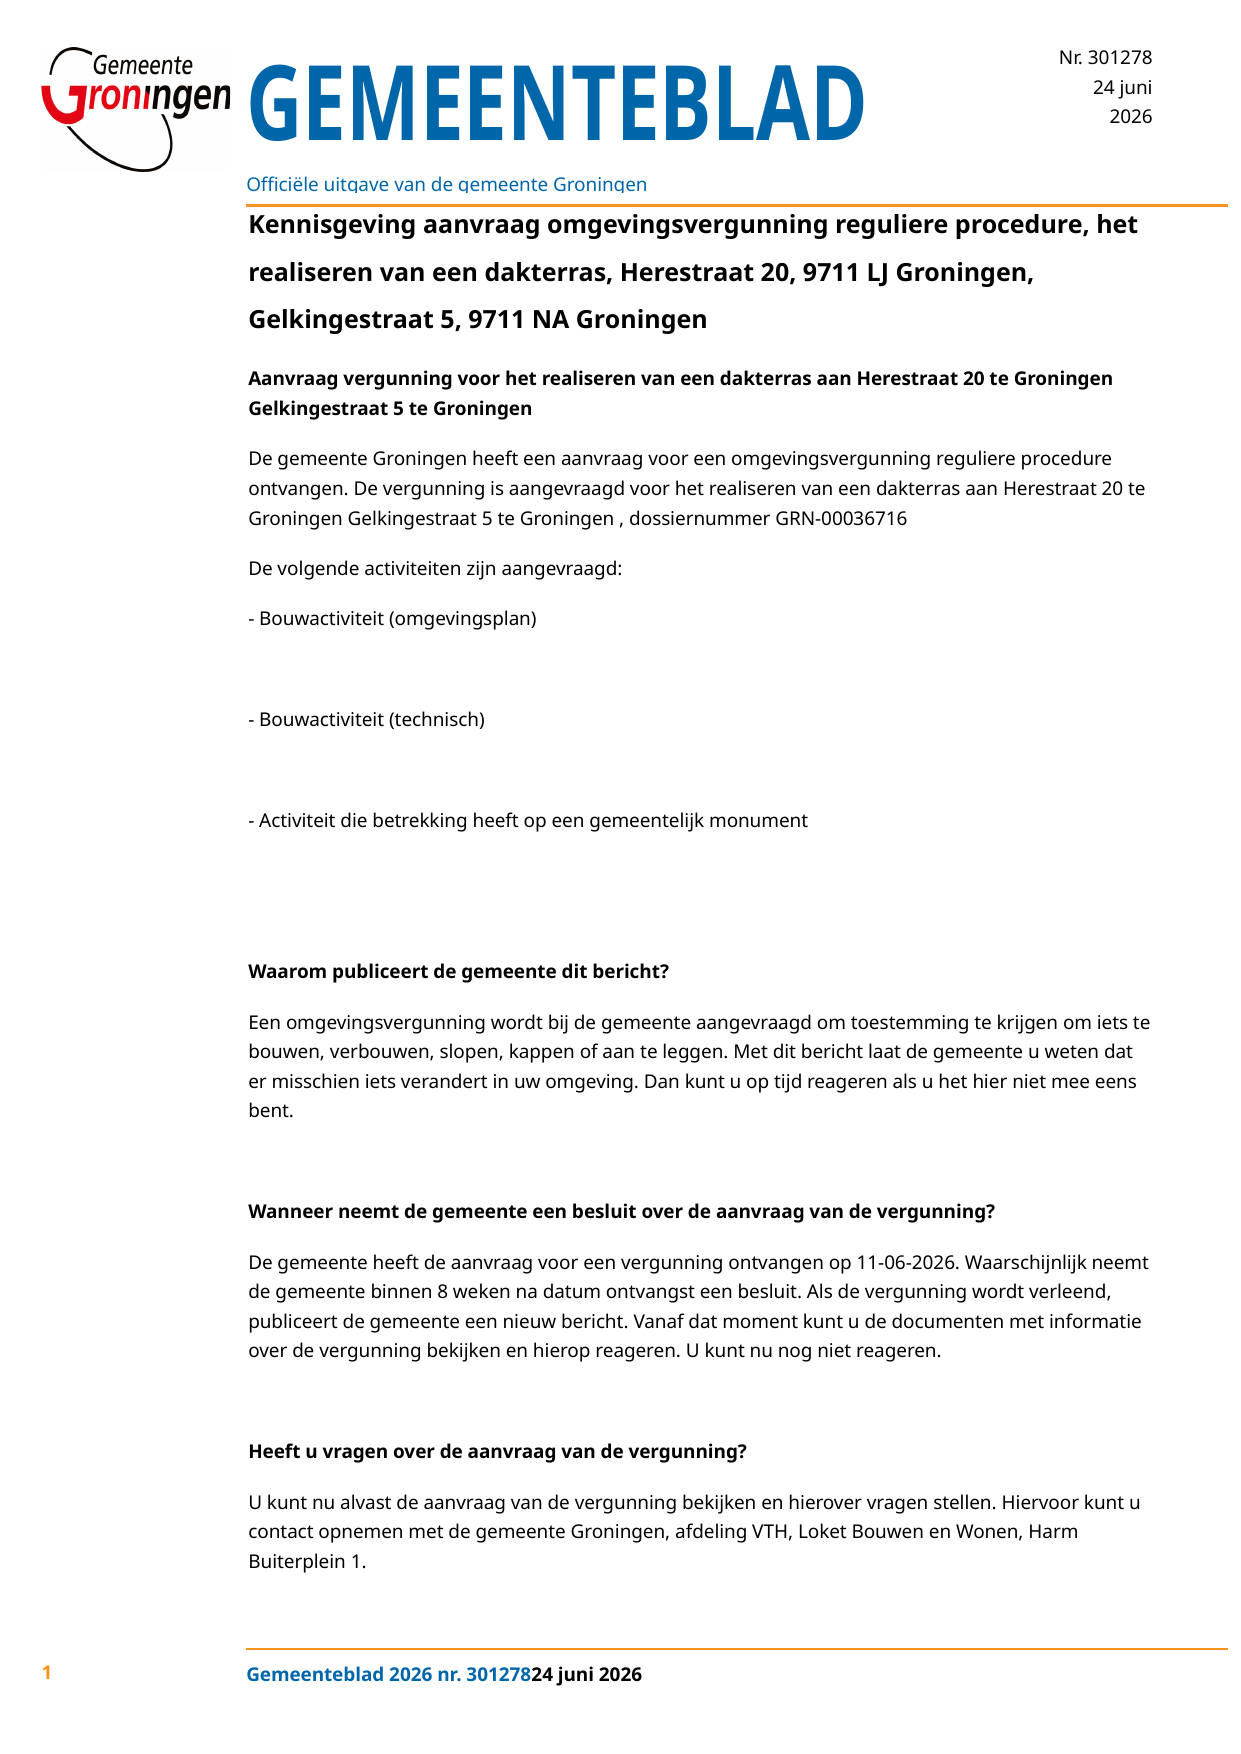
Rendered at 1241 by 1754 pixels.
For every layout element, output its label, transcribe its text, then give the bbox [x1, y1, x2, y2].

text U kunt nu alvast de aanvraag van de vergunning bekijken en hierover vragen stellen. Hiervoor kunt u contact opnemen met de gemeente Groningen, afdeling VTH, Loket Bouwen en Wonen, Harm Buiterplein 1. [248, 1489, 1152, 1574]
text Kennisgeving aanvraag omgevingsvergunning reguliere procedure, het realiseren van een dakterras, Herestraat 20, 9711 LJ Groningen, Gelkingestraat 5, 9711 NA Groningen [248, 207, 1152, 336]
text De gemeente Groningen heeft een aanvraag voor een omgevingsvergunning reguliere procedure ontvangen. De vergunning is aangevraagd voor het realiseren van een dakterras aan Herestraat 20 te Groningen Gelkingestraat 5 te Groningen , dossiernummer GRN-00036716 [248, 446, 1152, 530]
picture [41, 47, 231, 172]
text Wanneer neemt de gemeente een besluit over de aanvraag van de vergunning? [248, 1198, 1152, 1224]
text - Bouwactiviteit (omgevingsplan) [248, 606, 1152, 631]
text Een omgevingsvergunning wordt bij de gemeente aangevraagd om toestemming te krijgen om iets te bouwen, verbouwen, slopen, kappen of aan te leggen. Met dit bericht laat de gemeente u weten dat er misschien iets verandert in uw omgeving. Dan kunt u op tijd reageren als u het hier niet mee eens bent. [248, 1009, 1152, 1123]
text Heeft u vragen over de aanvraag van de vergunning? [248, 1438, 1152, 1464]
text - Activiteit die betrekking heeft op een gemeentelijk monument [248, 807, 1152, 833]
text Aanvraag vergunning voor het realiseren van een dakterras aan Herestraat 20 te Groningen Gelkingestraat 5 te Groningen [248, 366, 1152, 421]
text De volgende activiteiten zijn aangevraagd: [248, 555, 1152, 581]
text - Bouwactiviteit (technisch) [248, 706, 1152, 732]
text Waarom publiceert de gemeente dit bericht? [248, 958, 1152, 984]
text De gemeente heeft de aanvraag voor een vergunning ontvangen op 11-06-2026. Waarschijnlijk neemt de gemeente binnen 8 weken na datum ontvangst een besluit. Als de vergunning wordt verleend, publiceert de gemeente een nieuw bericht. Vanaf dat moment kunt u de documenten met informatie over de vergunning bekijken en hierop reageren. U kunt nu nog niet reageren. [248, 1249, 1152, 1363]
